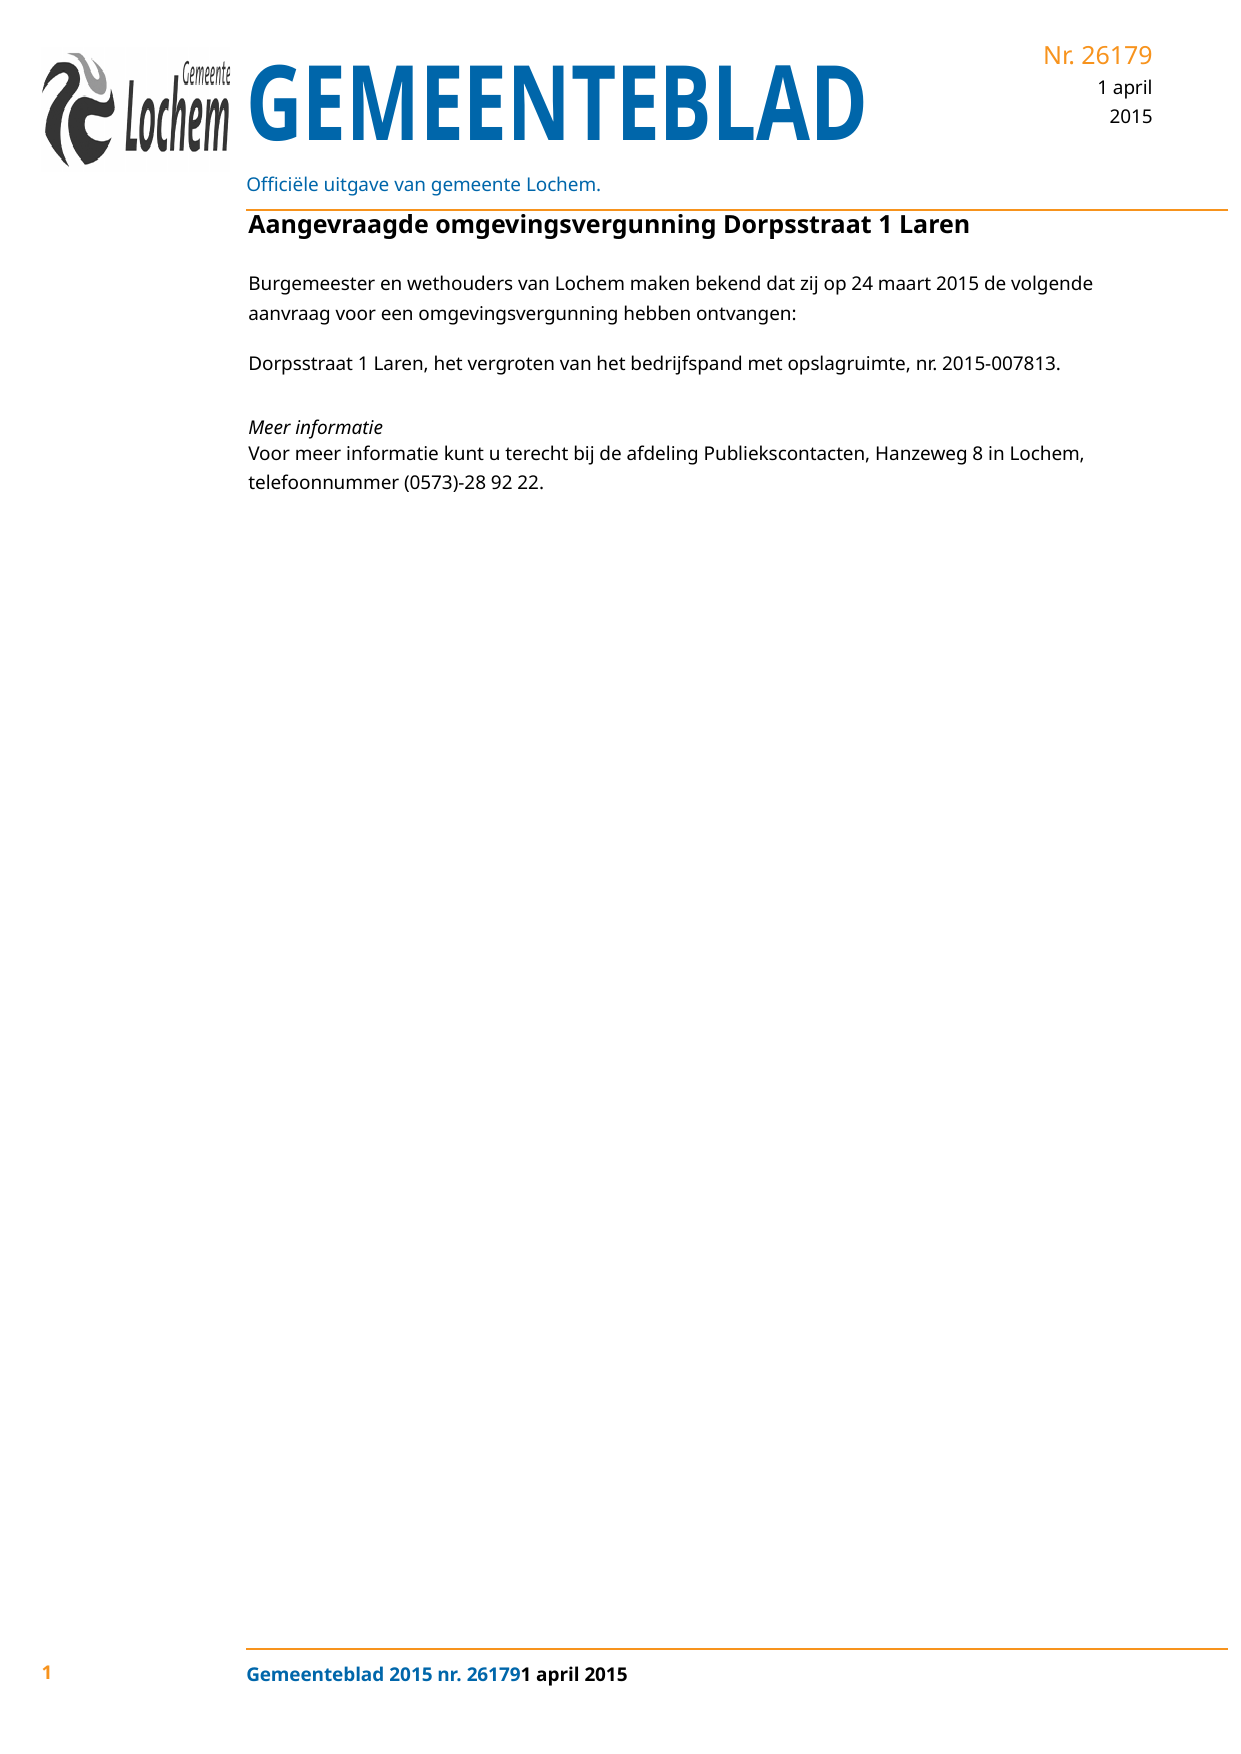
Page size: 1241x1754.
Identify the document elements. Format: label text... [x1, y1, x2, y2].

text Meer informatie [248, 414, 1152, 440]
text Voor meer informatie kunt u terecht bij de afdeling Publiekscontacten, Hanzeweg 8 in Lochem, telefoonnummer (0573)-28 92 22. [248, 440, 1152, 495]
text Dorpsstraat 1 Laren, het vergroten van het bedrijfspand met opslagruimte, nr. 2015-007813. [248, 350, 1152, 376]
picture [41, 47, 231, 172]
text Aangevraagde omgevingsvergunning Dorpsstraat 1 Laren [248, 211, 1152, 241]
text Burgemeester en wethouders van Lochem maken bekend dat zij op 24 maart 2015 de volgende aanvraag voor een omgevingsvergunning hebben ontvangen: [248, 270, 1152, 326]
